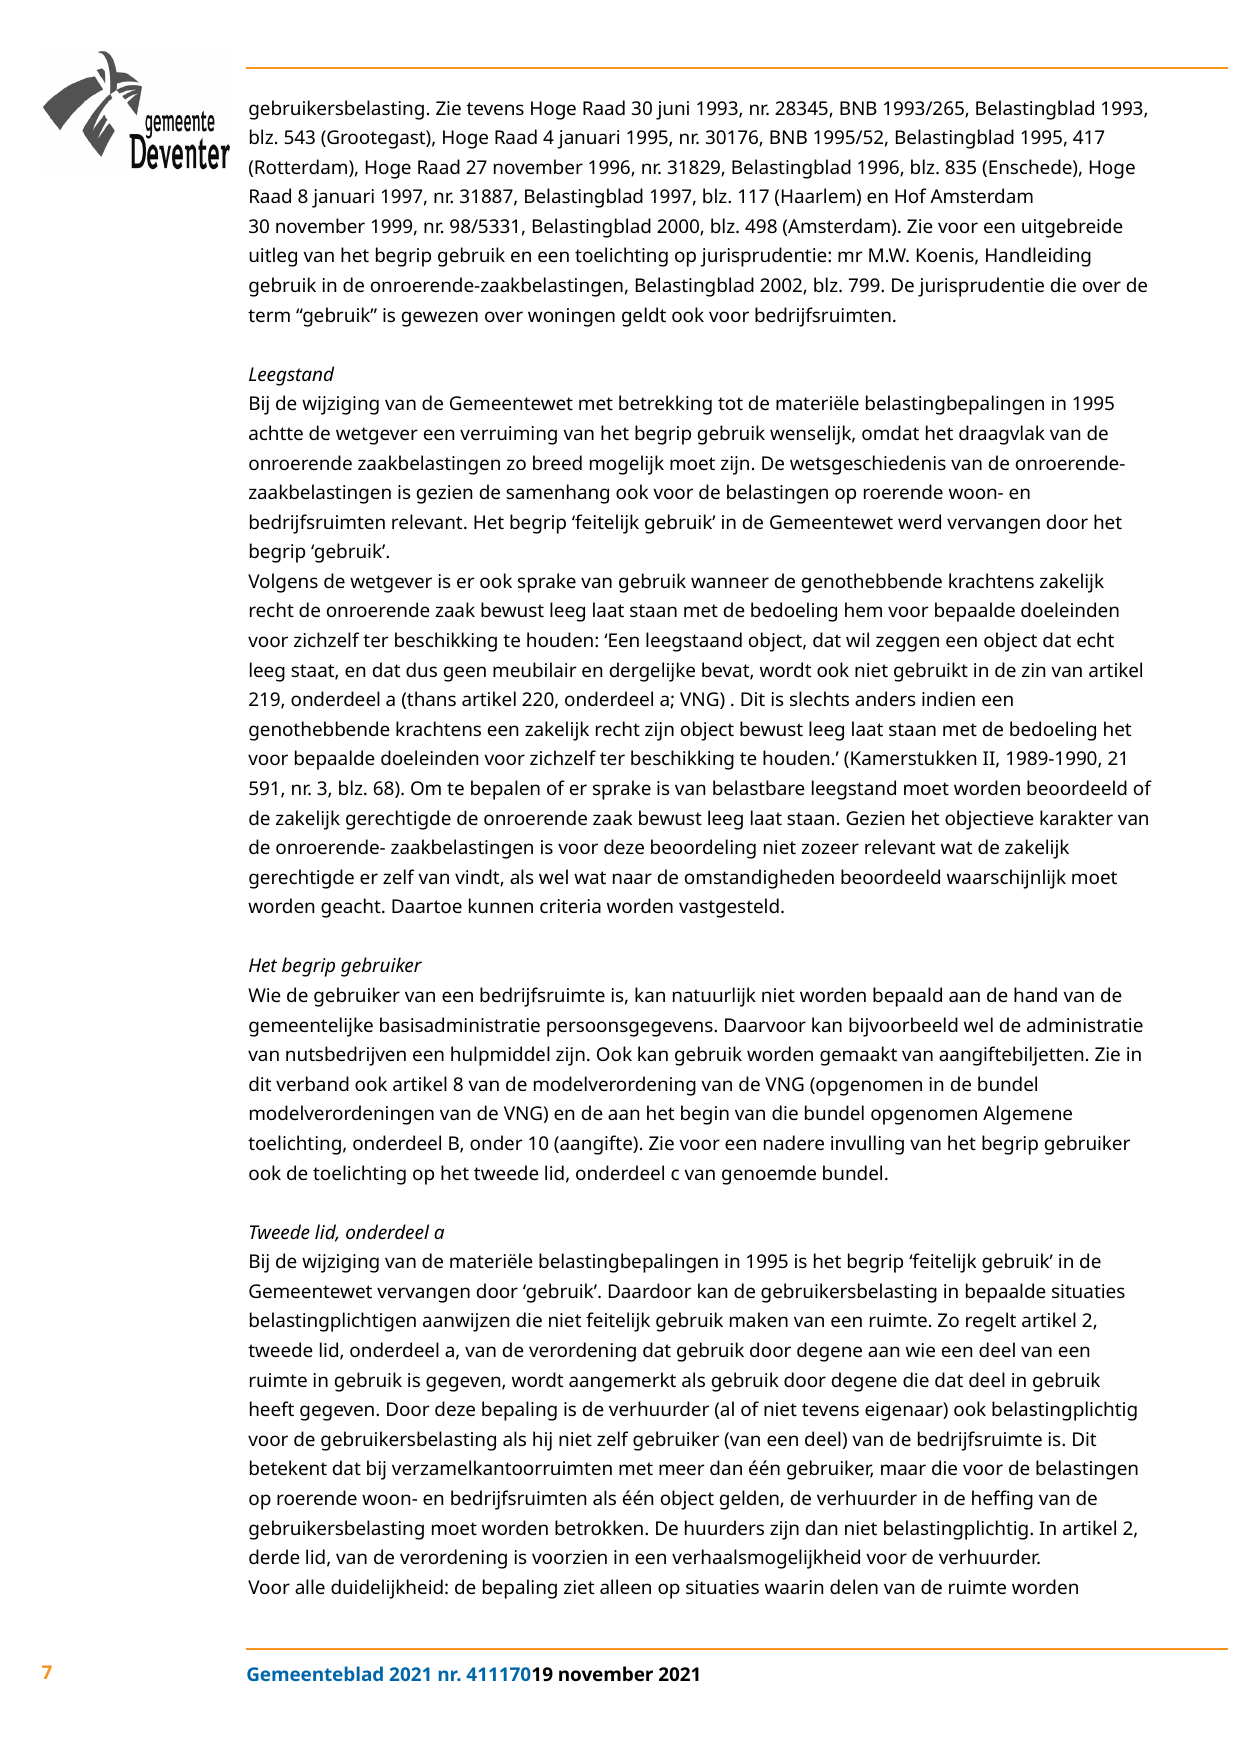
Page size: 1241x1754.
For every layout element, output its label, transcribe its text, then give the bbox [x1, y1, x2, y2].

text gebruikersbelasting. Zie tevens Hoge Raad 30 juni 1993, nr. 28345, BNB 1993/265, Belastingblad 1993, blz. 543 (Grootegast), Hoge Raad 4 januari 1995, nr. 30176, BNB 1995/52, Belastingblad 1995, 417 (Rotterdam), Hoge Raad 27 november 1996, nr. 31829, Belastingblad 1996, blz. 835 (Enschede), Hoge Raad 8 januari 1997, nr. 31887, Belastingblad 1997, blz. 117 (Haarlem) en Hof Amsterdam [248, 95, 1152, 209]
text Volgens de wetgever is er ook sprake van gebruik wanneer de genothebbende krachtens zakelijk recht de onroerende zaak bewust leeg laat staan met de bedoeling hem voor bepaalde doeleinden voor zichzelf ter beschikking te houden: ‘Een leegstaand object, dat wil zeggen een object dat echt leeg staat, en dat dus geen meubilair en dergelijke bevat, wordt ook niet gebruikt in de zin van artikel 219, onderdeel a (thans artikel 220, onderdeel a; VNG) . Dit is slechts anders indien een genothebbende krachtens een zakelijk recht zijn object bewust leeg laat staan met de bedoeling het voor bepaalde doeleinden voor zichzelf ter beschikking te houden.’ (Kamerstukken II, 1989-1990, 21 591, nr. 3, blz. 68). Om te bepalen of er sprake is van belastbare leegstand moet worden beoordeeld of de zakelijk gerechtigde de onroerende zaak bewust leeg laat staan. Gezien het objectieve karakter van de onroerende- zaakbelastingen is voor deze beoordeling niet zozeer relevant wat de zakelijk gerechtigde er zelf van vindt, als wel wat naar de omstandigheden beoordeeld waarschijnlijk moet worden geacht. Daartoe kunnen criteria worden vastgesteld. [248, 568, 1152, 919]
text Voor alle duidelijkheid: de bepaling ziet alleen op situaties waarin delen van de ruimte worden [248, 1574, 1152, 1600]
text Leegstand [248, 361, 1152, 387]
text Tweede lid, onderdeel a [248, 1219, 1152, 1245]
text Wie de gebruiker van een bedrijfsruimte is, kan natuurlijk niet worden bepaald aan de hand van de gemeentelijke basisadministratie persoonsgegevens. Daarvoor kan bijvoorbeeld wel de administratie van nutsbedrijven een hulpmiddel zijn. Ook kan gebruik worden gemaakt van aangiftebiljetten. Zie in dit verband ook artikel 8 van de modelverordening van de VNG (opgenomen in de bundel modelverordeningen van de VNG) en de aan het begin van die bundel opgenomen Algemene toelichting, onderdeel B, onder 10 (aangifte). Zie voor een nadere invulling van het begrip gebruiker ook de toelichting op het tweede lid, onderdeel c van genoemde bundel. [248, 982, 1152, 1186]
text Bij de wijziging van de Gemeentewet met betrekking tot de materiële belastingbepalingen in 1995 achtte de wetgever een verruiming van het begrip gebruik wenselijk, omdat het draagvlak van de onroerende zaakbelastingen zo breed mogelijk moet zijn. De wetsgeschiedenis van de onroerende-zaakbelastingen is gezien de samenhang ook voor de belastingen op roerende woon- en bedrijfsruimten relevant. Het begrip ‘feitelijk gebruik’ in de Gemeentewet werd vervangen door het begrip ‘gebruik’. [248, 391, 1152, 564]
text Bij de wijziging van de materiële belastingbepalingen in 1995 is het begrip ‘feitelijk gebruik’ in de Gemeentewet vervangen door ‘gebruik’. Daardoor kan de gebruikersbelasting in bepaalde situaties belastingplichtigen aanwijzen die niet feitelijk gebruik maken van een ruimte. Zo regelt artikel 2, tweede lid, onderdeel a, van de verordening dat gebruik door degene aan wie een deel van een ruimte in gebruik is gegeven, wordt aangemerkt als gebruik door degene die dat deel in gebruik heeft gegeven. Door deze bepaling is de verhuurder (al of niet tevens eigenaar) ook belastingplichtig voor de gebruikersbelasting als hij niet zelf gebruiker (van een deel) van de bedrijfsruimte is. Dit betekent dat bij verzamelkantoorruimten met meer dan één gebruiker, maar die voor de belastingen op roerende woon- en bedrijfsruimten als één object gelden, de verhuurder in de heffing van de gebruikersbelasting moet worden betrokken. De huurders zijn dan niet belastingplichtig. In artikel 2, derde lid, van de verordening is voorzien in een verhaalsmogelijkheid voor de verhuurder. [248, 1248, 1152, 1570]
picture [41, 47, 231, 172]
text 30 november 1999, nr. 98/5331, Belastingblad 2000, blz. 498 (Amsterdam). Zie voor een uitgebreide uitleg van het begrip gebruik en een toelichting op jurisprudentie: mr M.W. Koenis, Handleiding gebruik in de onroerende-zaakbelastingen, Belastingblad 2002, blz. 799. De jurisprudentie die over de term “gebruik” is gewezen over woningen geldt ook voor bedrijfsruimten. [248, 213, 1152, 328]
text Het begrip gebruiker [248, 953, 1152, 978]
